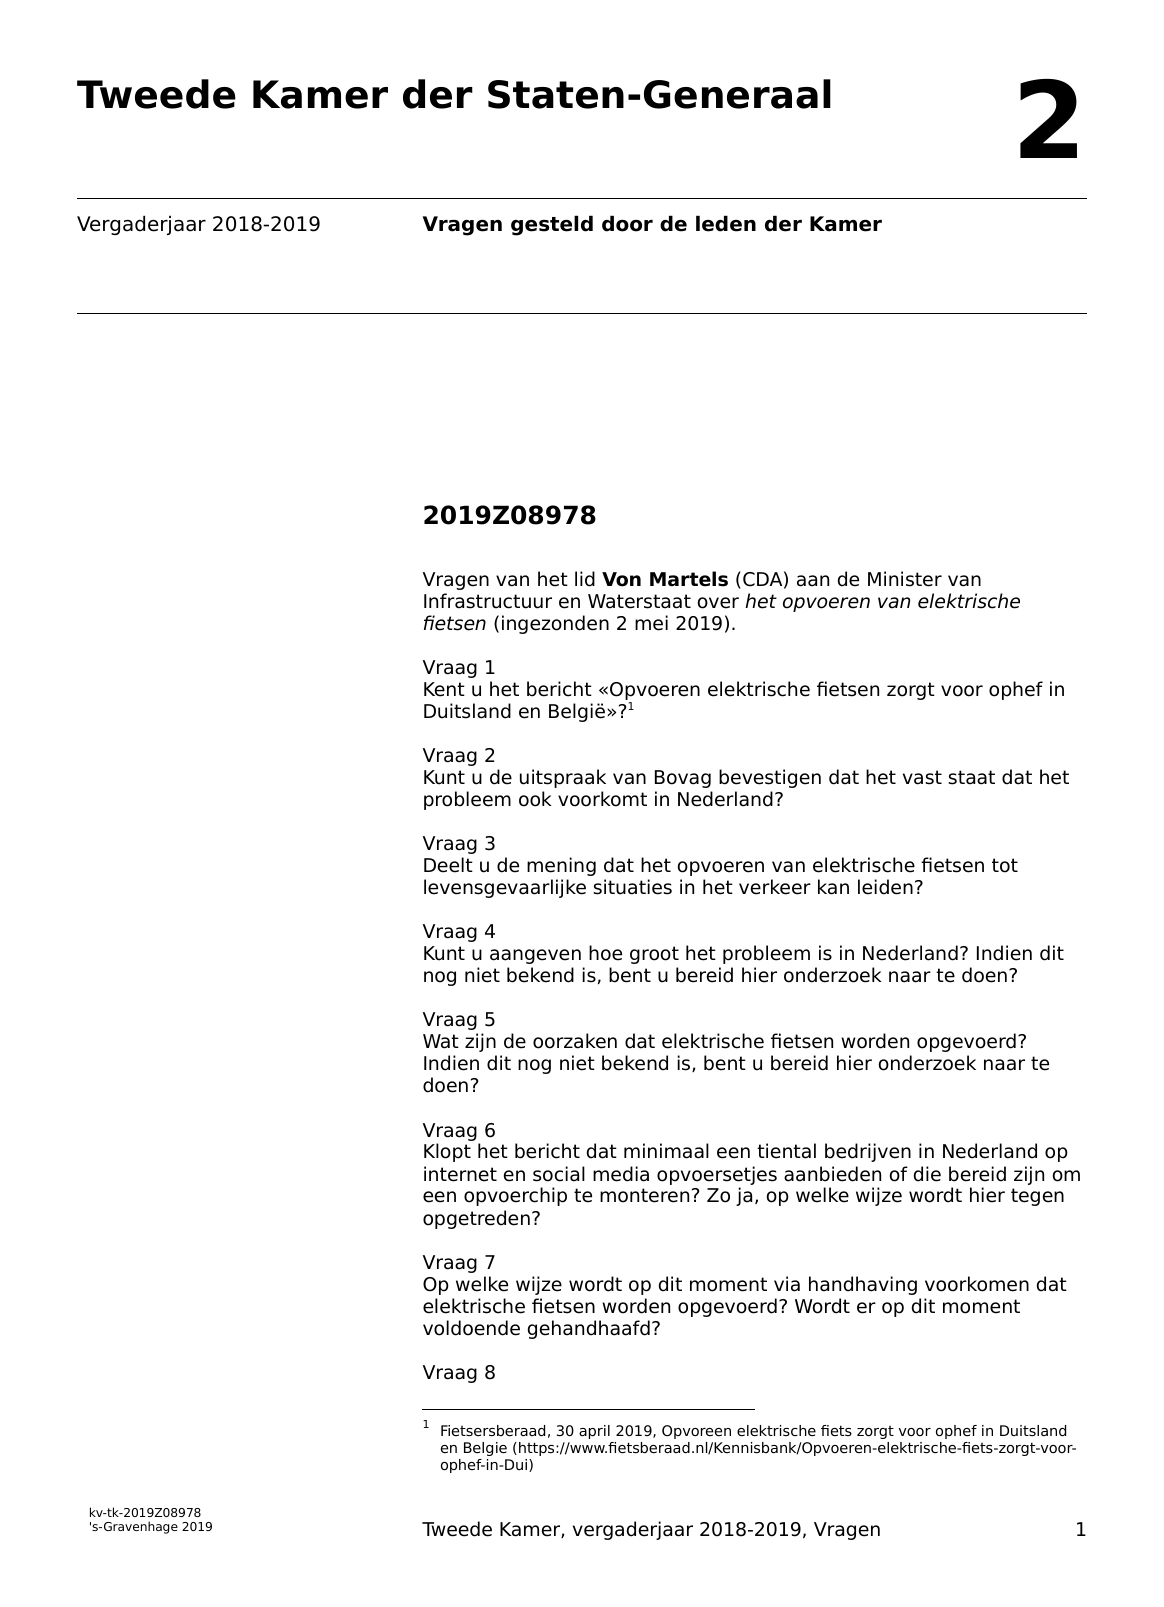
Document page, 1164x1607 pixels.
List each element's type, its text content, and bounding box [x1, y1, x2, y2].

text Vraag 6 [422, 1119, 1087, 1141]
text Vraag 4 [422, 921, 1087, 943]
text 's-Gravenhage 2019 [88, 1520, 323, 1534]
text Vraag 3 [422, 833, 1087, 855]
table_cell Vergaderjaar 2018-2019 [77, 199, 422, 313]
table_header 2 [886, 59, 1087, 198]
text Vraag 2 [422, 745, 1087, 767]
text Kent u het bericht «Opvoeren elektrische fietsen zorgt voor ophef in Duitsland en België»? [422, 679, 1087, 723]
text Vraag 7 [422, 1252, 1087, 1273]
text Vraag 5 [422, 1009, 1087, 1031]
text Kunt u de uitspraak van Bovag bevestigen dat het vast staat dat het probleem ook voorkomt in Nederland? [422, 767, 1087, 811]
text Deelt u de mening dat het opvoeren van elektrische fietsen tot levensgevaarlijke situaties in het verkeer kan leiden? [422, 855, 1087, 899]
table_header Tweede Kamer der Staten-Generaal [77, 59, 886, 198]
text Op welke wijze wordt op dit moment via handhaving voorkomen dat elektrische fietsen worden opgevoerd? Wordt er op dit moment voldoende gehandhaafd? [422, 1273, 1087, 1339]
text Kunt u aangeven hoe groot het probleem is in Nederland? Indien dit nog niet bekend is, bent u bereid hier onderzoek naar te doen? [422, 943, 1087, 987]
text Fietsersberaad, 30 april 2019, Opvoreen elektrische fiets zorgt voor ophef in Duitsland en Belgie (https://www.fietsberaad.nl/Kennisbank/Opvoeren-elektrische-fiets-zorgt-voor-ophef-in-Dui) [422, 1418, 1087, 1474]
text Vragen van het lid Von Martels (CDA) aan de Minister van Infrastructuur en Waterstaat over het opvoeren van elektrische fietsen (ingezonden 2 mei 2019). [422, 569, 1087, 635]
text Klopt het bericht dat minimaal een tiental bedrijven in Nederland op internet en social media opvoersetjes aanbieden of die bereid zijn om een opvoerchip te monteren? Zo ja, op welke wijze wordt hier tegen opgetreden? [422, 1141, 1087, 1229]
text Wat zijn de oorzaken dat elektrische fietsen worden opgevoerd? Indien dit nog niet bekend is, bent u bereid hier onderzoek naar te doen? [422, 1031, 1087, 1097]
text 2019Z08978 [422, 501, 1087, 531]
table_cell Vragen gesteld door de leden der Kamer [422, 199, 1087, 313]
text Vraag 8 [422, 1362, 1087, 1384]
text Vraag 1 [422, 657, 1087, 679]
text kv-tk-2019Z08978 [88, 1506, 323, 1520]
